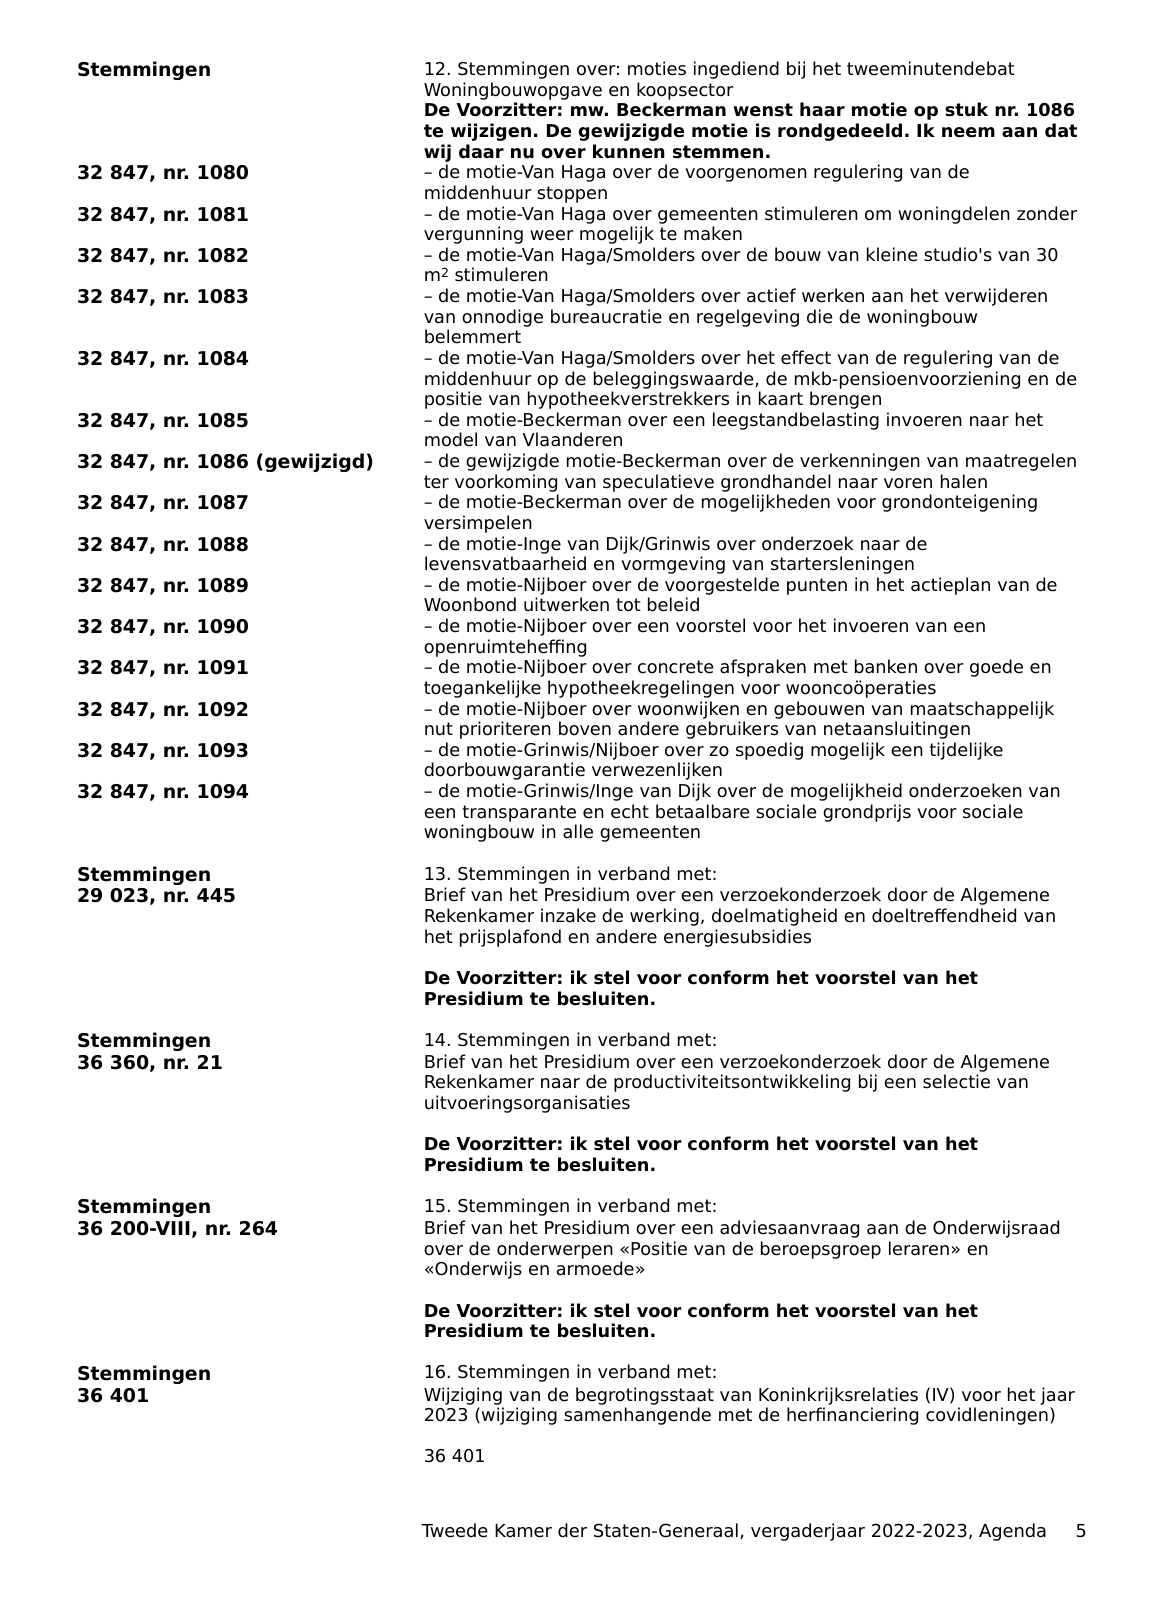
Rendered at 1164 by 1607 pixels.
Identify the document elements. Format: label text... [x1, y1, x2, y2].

table_cell [402, 1446, 417, 1467]
table_cell [402, 451, 417, 492]
table_cell 32 847, nr. 1087 [77, 492, 402, 533]
table_cell [402, 1363, 417, 1384]
table_cell [402, 1030, 417, 1052]
table_cell [77, 843, 402, 863]
table_cell 32 847, nr. 1088 [77, 534, 402, 575]
table_cell [402, 575, 417, 616]
table_cell [402, 616, 417, 657]
table_cell [77, 100, 402, 162]
table_cell [77, 1009, 402, 1030]
table_cell [402, 843, 417, 863]
table_cell – de motie-Beckerman over de mogelijkheden voor grondonteigening versimpelen [418, 492, 1087, 533]
table_cell Stemmingen [77, 1196, 402, 1218]
table_cell [402, 1301, 417, 1342]
table_cell 32 847, nr. 1083 [77, 286, 402, 348]
table_cell 12. Stemmingen over: moties ingediend bij het tweeminutendebat Woningbouwopgave en koopsector [418, 59, 1087, 100]
table_cell – de motie-Grinwis/Inge van Dijk over de mogelijkheid onderzoeken van een transparante en echt betaalbare sociale grondprijs voor sociale woningbouw in alle gemeenten [418, 781, 1087, 843]
table_cell 32 847, nr. 1084 [77, 348, 402, 410]
table_cell [77, 1134, 402, 1176]
table_cell [418, 843, 1087, 863]
table_cell [418, 947, 1087, 968]
table_cell [418, 1280, 1087, 1301]
table_cell [402, 1052, 417, 1114]
table_cell [77, 1176, 402, 1196]
table_cell Stemmingen [77, 1363, 402, 1384]
table_cell De Voorzitter: ik stel voor conform het voorstel van het Presidium te besluiten. [418, 968, 1087, 1009]
table_cell Wijziging van de begrotingsstaat van Koninkrijksrelaties (IV) voor het jaar 2023 (wijziging samenhangende met de herfinanciering covidleningen) [418, 1385, 1087, 1426]
table_cell 29 023, nr. 445 [77, 885, 402, 947]
table_cell [402, 781, 417, 843]
table_cell [402, 885, 417, 947]
table_cell De Voorzitter: ik stel voor conform het voorstel van het Presidium te besluiten. [418, 1134, 1087, 1176]
table_cell Stemmingen [77, 59, 402, 100]
table_cell Brief van het Presidium over een adviesaanvraag aan de Onderwijsraad over de onderwerpen «Positie van de beroepsgroep leraren» en «Onderwijs en armoede» [418, 1218, 1087, 1280]
table_cell [402, 410, 417, 451]
table_cell [402, 1342, 417, 1362]
table_cell [402, 286, 417, 348]
table_cell [402, 100, 417, 162]
table_cell – de motie-Van Haga/Smolders over de bouw van kleine studio's van 30 m2 stimuleren [418, 245, 1087, 286]
table_cell 36 401 [77, 1385, 402, 1426]
table_cell [77, 1114, 402, 1134]
table_cell 32 847, nr. 1082 [77, 245, 402, 286]
table_cell – de motie-Van Haga/Smolders over actief werken aan het verwijderen van onnodige bureaucratie en regelgeving die de woningbouw belemmert [418, 286, 1087, 348]
table_cell 32 847, nr. 1080 [77, 162, 402, 203]
table_cell [402, 162, 417, 203]
table_cell [77, 1426, 402, 1446]
table_cell 32 847, nr. 1085 [77, 410, 402, 451]
table_cell [418, 1176, 1087, 1196]
table_cell 32 847, nr. 1086 (gewijzigd) [77, 451, 402, 492]
table_cell [77, 1280, 402, 1301]
table_cell [402, 245, 417, 286]
table_cell [402, 204, 417, 245]
table_cell [402, 492, 417, 533]
table_cell 36 360, nr. 21 [77, 1052, 402, 1114]
table_cell [402, 699, 417, 740]
table_cell – de gewijzigde motie-Beckerman over de verkenningen van maatregelen ter voorkoming van speculatieve grondhandel naar voren halen [418, 451, 1087, 492]
table_cell [418, 1009, 1087, 1030]
table_cell [77, 968, 402, 1009]
table_cell 36 401 [418, 1446, 1087, 1467]
table_cell [402, 1196, 417, 1218]
table_cell [402, 1176, 417, 1196]
table_cell [402, 1114, 417, 1134]
table_cell [402, 1426, 417, 1446]
table_cell 32 847, nr. 1094 [77, 781, 402, 843]
table_cell – de motie-Nijboer over woonwijken en gebouwen van maatschappelijk nut prioriteren boven andere gebruikers van netaansluitingen [418, 699, 1087, 740]
table_cell Stemmingen [77, 1030, 402, 1052]
table_cell – de motie-Inge van Dijk/Grinwis over onderzoek naar de levensvatbaarheid en vormgeving van startersleningen [418, 534, 1087, 575]
table_cell 32 847, nr. 1090 [77, 616, 402, 657]
table_cell 32 847, nr. 1081 [77, 204, 402, 245]
table_cell [402, 1134, 417, 1176]
table_cell [402, 968, 417, 1009]
table_cell 15. Stemmingen in verband met: [418, 1196, 1087, 1218]
table_cell – de motie-Grinwis/Nijboer over zo spoedig mogelijk een tijdelijke doorbouwgarantie verwezenlijken [418, 740, 1087, 781]
table_cell [77, 1446, 402, 1467]
table_cell [418, 1426, 1087, 1446]
table_cell 16. Stemmingen in verband met: [418, 1363, 1087, 1384]
table_cell 13. Stemmingen in verband met: [418, 864, 1087, 885]
table_cell – de motie-Nijboer over concrete afspraken met banken over goede en toegankelijke hypotheekregelingen voor wooncoöperaties [418, 657, 1087, 698]
table_cell 32 847, nr. 1093 [77, 740, 402, 781]
table_cell [77, 947, 402, 968]
table_cell [402, 1385, 417, 1426]
table_cell [402, 534, 417, 575]
table_cell 32 847, nr. 1091 [77, 657, 402, 698]
table_cell [77, 1301, 402, 1342]
table_cell [402, 657, 417, 698]
table_cell De Voorzitter: mw. Beckerman wenst haar motie op stuk nr. 1086 te wijzigen. De gewijzigde motie is rondgedeeld. Ik neem aan dat wij daar nu over kunnen stemmen. [418, 100, 1087, 162]
table_cell [402, 1009, 417, 1030]
table_cell – de motie-Nijboer over de voorgestelde punten in het actieplan van de Woonbond uitwerken tot beleid [418, 575, 1087, 616]
table_cell Brief van het Presidium over een verzoekonderzoek door de Algemene Rekenkamer inzake de werking, doelmatigheid en doeltreffendheid van het prijsplafond en andere energiesubsidies [418, 885, 1087, 947]
table_cell Stemmingen [77, 864, 402, 885]
table_cell [402, 864, 417, 885]
table_cell – de motie-Van Haga over gemeenten stimuleren om woningdelen zonder vergunning weer mogelijk te maken [418, 204, 1087, 245]
table_cell [418, 1114, 1087, 1134]
table_cell [402, 1218, 417, 1280]
table_cell [402, 740, 417, 781]
table_cell – de motie-Van Haga/Smolders over het effect van de regulering van de middenhuur op de beleggingswaarde, de mkb-pensioenvoorziening en de positie van hypotheekverstrekkers in kaart brengen [418, 348, 1087, 410]
table_cell [402, 59, 417, 100]
table_cell 36 200-VIII, nr. 264 [77, 1218, 402, 1280]
table_cell [402, 348, 417, 410]
table_cell [77, 1342, 402, 1362]
table_cell [402, 1280, 417, 1301]
table_cell [418, 1342, 1087, 1362]
table_cell 32 847, nr. 1089 [77, 575, 402, 616]
table_cell – de motie-Van Haga over de voorgenomen regulering van de middenhuur stoppen [418, 162, 1087, 203]
table_cell – de motie-Nijboer over een voorstel voor het invoeren van een openruimteheffing [418, 616, 1087, 657]
table_cell 32 847, nr. 1092 [77, 699, 402, 740]
table_cell De Voorzitter: ik stel voor conform het voorstel van het Presidium te besluiten. [418, 1301, 1087, 1342]
table_cell [402, 947, 417, 968]
table_cell – de motie-Beckerman over een leegstandbelasting invoeren naar het model van Vlaanderen [418, 410, 1087, 451]
table_cell Brief van het Presidium over een verzoekonderzoek door de Algemene Rekenkamer naar de productiviteitsontwikkeling bij een selectie van uitvoeringsorganisaties [418, 1052, 1087, 1114]
table_cell 14. Stemmingen in verband met: [418, 1030, 1087, 1052]
